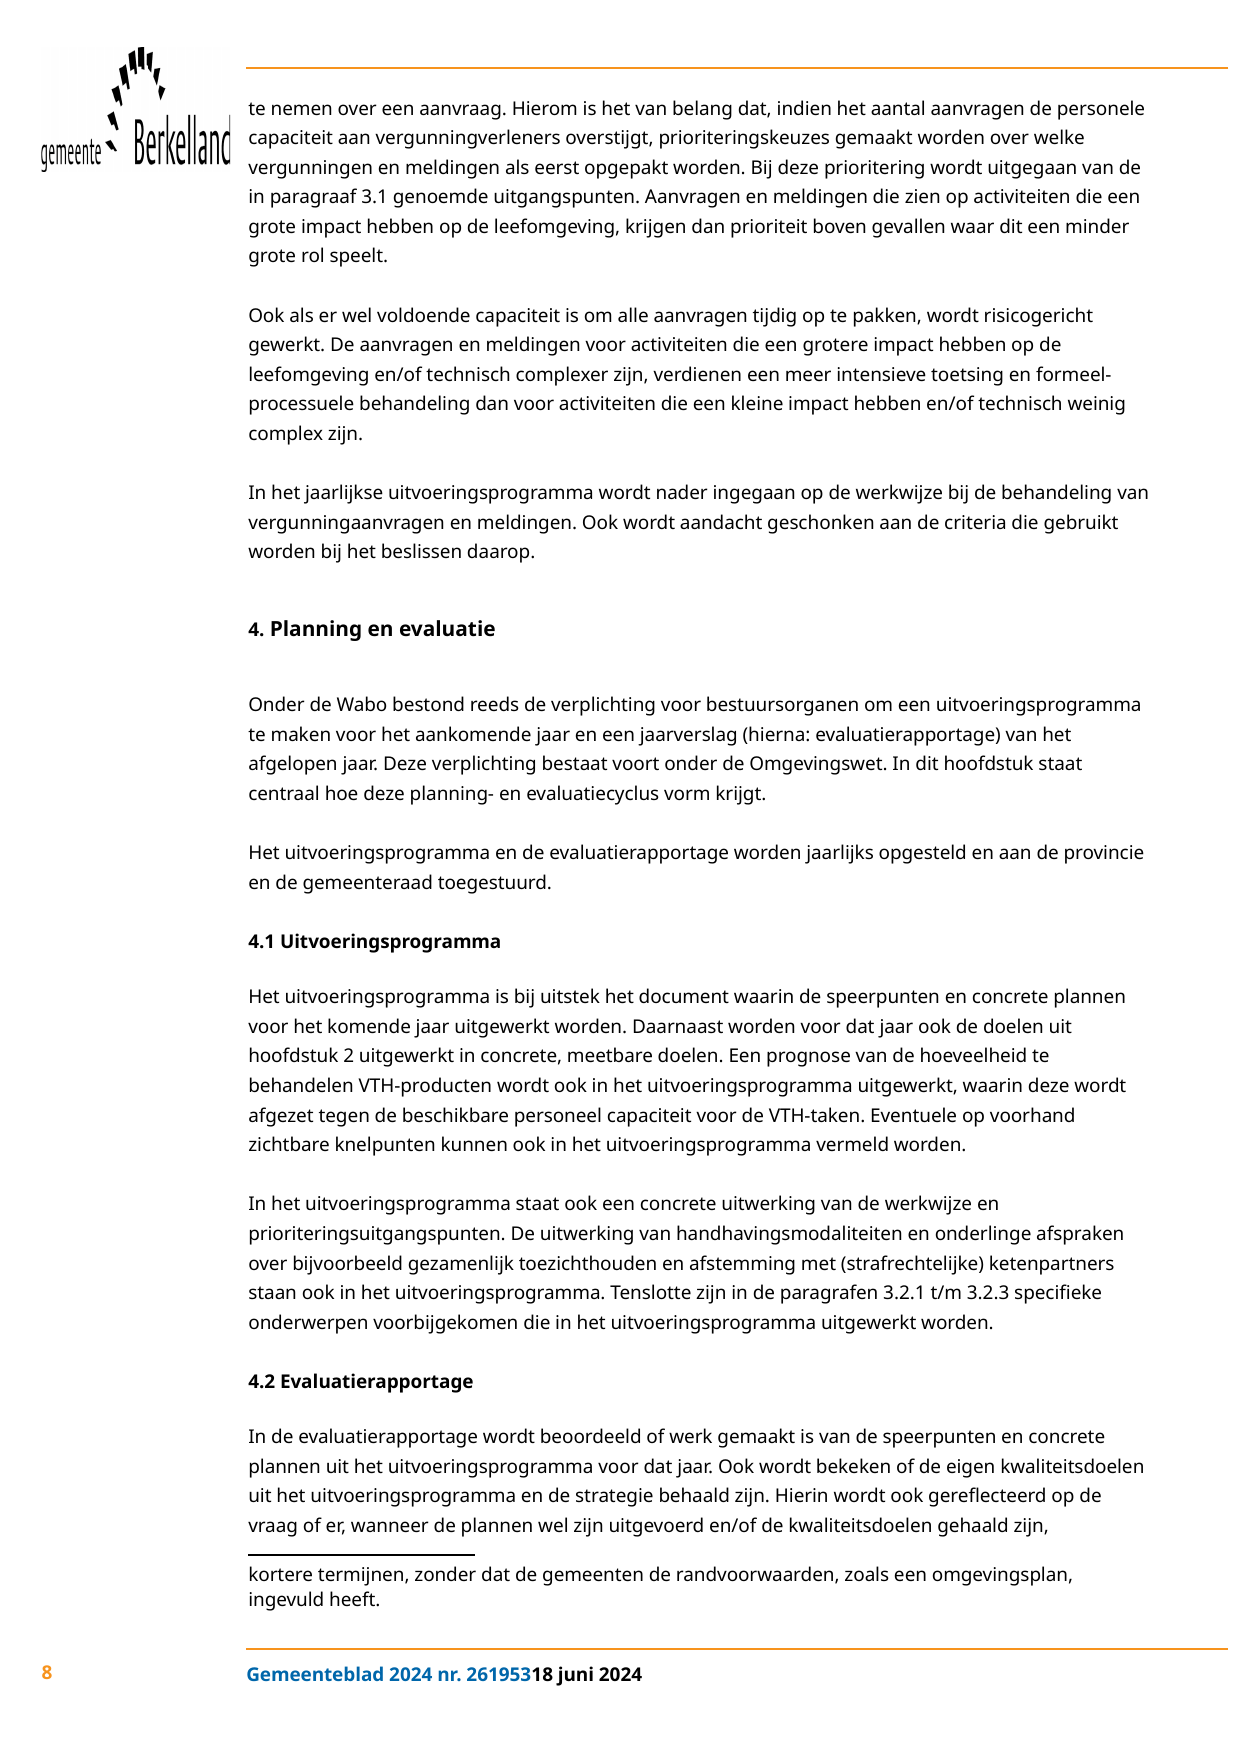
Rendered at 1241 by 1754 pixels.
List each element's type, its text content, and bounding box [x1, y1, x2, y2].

text 4.1 Uitvoeringsprogramma [248, 928, 1152, 954]
text Onder de Wabo bestond reeds de verplichting voor bestuursorganen om een uitvoeringsprogramma te maken voor het aankomende jaar en een jaarverslag (hierna: evaluatierapportage) van het afgelopen jaar. Deze verplichting bestaat voort onder de Omgevingswet. In dit hoofdstuk staat centraal hoe deze planning- en evaluatiecyclus vorm krijgt. [248, 691, 1152, 806]
text Ook als er wel voldoende capaciteit is om alle aanvragen tijdig op te pakken, wordt risicogericht gewerkt. De aanvragen en meldingen voor activiteiten die een grotere impact hebben op de leefomgeving en/of technisch complexer zijn, verdienen een meer intensieve toetsing en formeel-processuele behandeling dan voor activiteiten die een kleine impact hebben en/of technisch weinig complex zijn. [248, 302, 1152, 446]
text Het uitvoeringsprogramma is bij uitstek het document waarin de speerpunten en concrete plannen voor het komende jaar uitgewerkt worden. Daarnaast worden voor dat jaar ook de doelen uit hoofdstuk 2 uitgewerkt in concrete, meetbare doelen. Een prognose van de hoeveelheid te behandelen VTH-producten wordt ook in het uitvoeringsprogramma uitgewerkt, waarin deze wordt afgezet tegen de beschikbare personeel capaciteit voor de VTH-taken. Eventuele op voorhand zichtbare knelpunten kunnen ook in het uitvoeringsprogramma vermeld worden. [248, 983, 1152, 1157]
text 4.2 Evaluatierapportage [248, 1368, 1152, 1394]
text kortere termijnen, zonder dat de gemeenten de randvoorwaarden, zoals een omgevingsplan, ingevuld heeft. [248, 1561, 1152, 1612]
text Het uitvoeringsprogramma en de evaluatierapportage worden jaarlijks opgesteld en aan de provincie en de gemeenteraad toegestuurd. [248, 839, 1152, 895]
text te nemen over een aanvraag. Hierom is het van belang dat, indien het aantal aanvragen de personele capaciteit aan vergunningverleners overstijgt, prioriteringskeuzes gemaakt worden over welke vergunningen en meldingen als eerst opgepakt worden. Bij deze prioritering wordt uitgegaan van de in paragraaf 3.1 genoemde uitgangspunten. Aanvragen en meldingen die zien op activiteiten die een grote impact hebben op de leefomgeving, krijgen dan prioriteit boven gevallen waar dit een minder grote rol speelt. [248, 95, 1152, 268]
text In de evaluatierapportage wordt beoordeeld of werk gemaakt is van de speerpunten en concrete plannen uit het uitvoeringsprogramma voor dat jaar. Ook wordt bekeken of de eigen kwaliteitsdoelen uit het uitvoeringsprogramma en de strategie behaald zijn. Hierin wordt ook gereflecteerd op de vraag of er, wanneer de plannen wel zijn uitgevoerd en/of de kwaliteitsdoelen gehaald zijn, [248, 1423, 1152, 1538]
text 4. Planning en evaluatie [248, 614, 1152, 642]
text In het jaarlijkse uitvoeringsprogramma wordt nader ingegaan op de werkwijze bij de behandeling van vergunningaanvragen en meldingen. Ook wordt aandacht geschonken aan de criteria die gebruikt worden bij het beslissen daarop. [248, 479, 1152, 564]
text In het uitvoeringsprogramma staat ook een concrete uitwerking van de werkwijze en prioriteringsuitgangspunten. De uitwerking van handhavingsmodaliteiten en onderlinge afspraken over bijvoorbeeld gezamenlijk toezichthouden en afstemming met (strafrechtelijke) ketenpartners staan ook in het uitvoeringsprogramma. Tenslotte zijn in de paragrafen 3.2.1 t/m 3.2.3 specifieke onderwerpen voorbijgekomen die in het uitvoeringsprogramma uitgewerkt worden. [248, 1191, 1152, 1334]
picture [41, 47, 231, 172]
